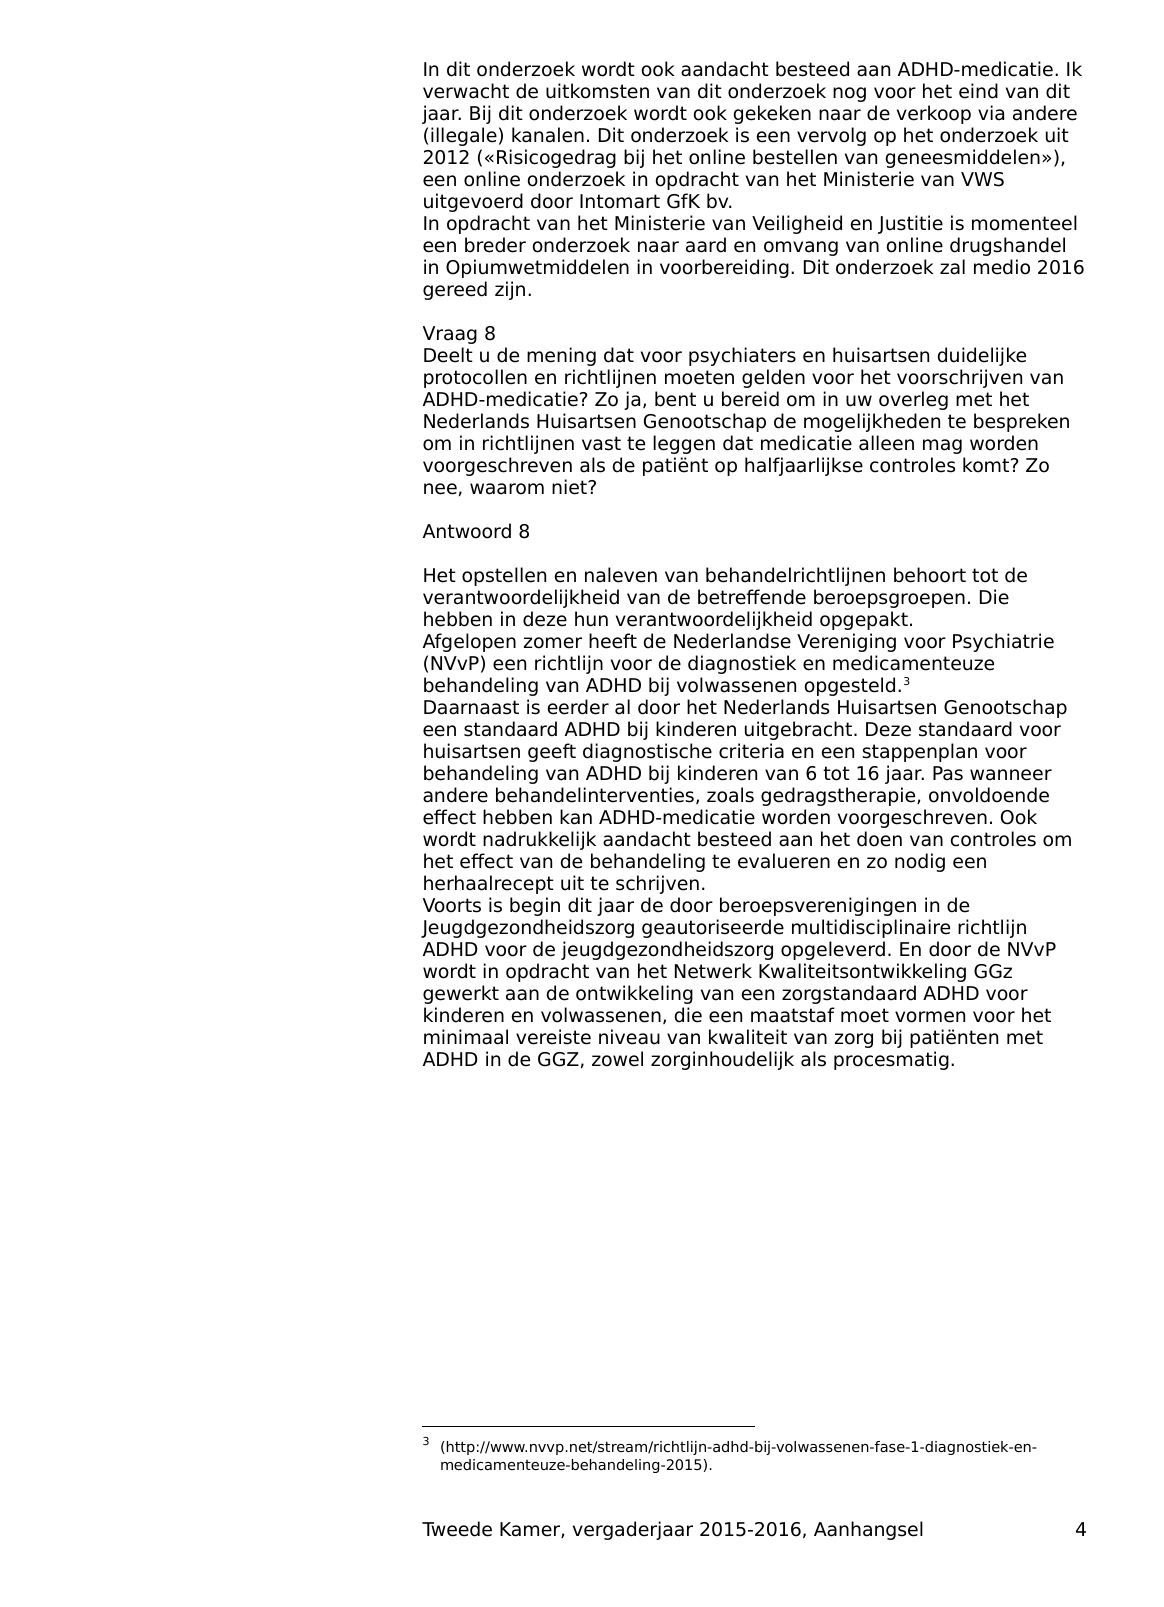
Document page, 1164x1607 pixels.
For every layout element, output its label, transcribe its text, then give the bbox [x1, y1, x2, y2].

text Vraag 8 [422, 323, 1087, 345]
text Het opstellen en naleven van behandelrichtlijnen behoort tot de verantwoordelijkheid van de betreffende beroepsgroepen. Die hebben in deze hun verantwoordelijkheid opgepakt. [422, 565, 1087, 631]
text In opdracht van het Ministerie van Veiligheid en Justitie is momenteel een breder onderzoek naar aard en omvang van online drugshandel in Opiumwetmiddelen in voorbereiding. Dit onderzoek zal medio 2016 gereed zijn. [422, 213, 1087, 301]
text Daarnaast is eerder al door het Nederlands Huisartsen Genootschap een standaard ADHD bij kinderen uitgebracht. Deze standaard voor huisartsen geeft diagnostische criteria en een stappenplan voor behandeling van ADHD bij kinderen van 6 tot 16 jaar. Pas wanneer andere behandelinterventies, zoals gedragstherapie, onvoldoende effect hebben kan ADHD-medicatie worden voorgeschreven. Ook wordt nadrukkelijk aandacht besteed aan het doen van controles om het effect van de behandeling te evalueren en zo nodig een herhaalrecept uit te schrijven. [422, 697, 1087, 895]
text Deelt u de mening dat voor psychiaters en huisartsen duidelijke protocollen en richtlijnen moeten gelden voor het voorschrijven van ADHD-medicatie? Zo ja, bent u bereid om in uw overleg met het Nederlands Huisartsen Genootschap de mogelijkheden te bespreken om in richtlijnen vast te leggen dat medicatie alleen mag worden voorgeschreven als de patiënt op halfjaarlijkse controles komt? Zo nee, waarom niet? [422, 345, 1087, 499]
text (http://www.nvvp.net/stream/richtlijn-adhd-bij-volwassenen-fase-1-diagnostiek-en-medicamenteuze-behandeling-2015). [422, 1435, 1087, 1474]
text Antwoord 8 [422, 521, 1087, 543]
text Voorts is begin dit jaar de door beroepsverenigingen in de Jeugdgezondheidszorg geautoriseerde multidisciplinaire richtlijn ADHD voor de jeugdgezondheidszorg opgeleverd. En door de NVvP wordt in opdracht van het Netwerk Kwaliteitsontwikkeling GGz gewerkt aan de ontwikkeling van een zorgstandaard ADHD voor kinderen en volwassenen, die een maatstaf moet vormen voor het minimaal vereiste niveau van kwaliteit van zorg bij patiënten met ADHD in de GGZ, zowel zorginhoudelijk als procesmatig. [422, 895, 1087, 1071]
text Afgelopen zomer heeft de Nederlandse Vereniging voor Psychiatrie (NVvP) een richtlijn voor de diagnostiek en medicamenteuze behandeling van ADHD bij volwassenen opgesteld. [422, 631, 1087, 697]
text In dit onderzoek wordt ook aandacht besteed aan ADHD-medicatie. Ik verwacht de uitkomsten van dit onderzoek nog voor het eind van dit jaar. Bij dit onderzoek wordt ook gekeken naar de verkoop via andere (illegale) kanalen. Dit onderzoek is een vervolg op het onderzoek uit 2012 («Risicogedrag bij het online bestellen van geneesmiddelen»), een online onderzoek in opdracht van het Ministerie van VWS uitgevoerd door Intomart GfK bv. [422, 59, 1087, 213]
